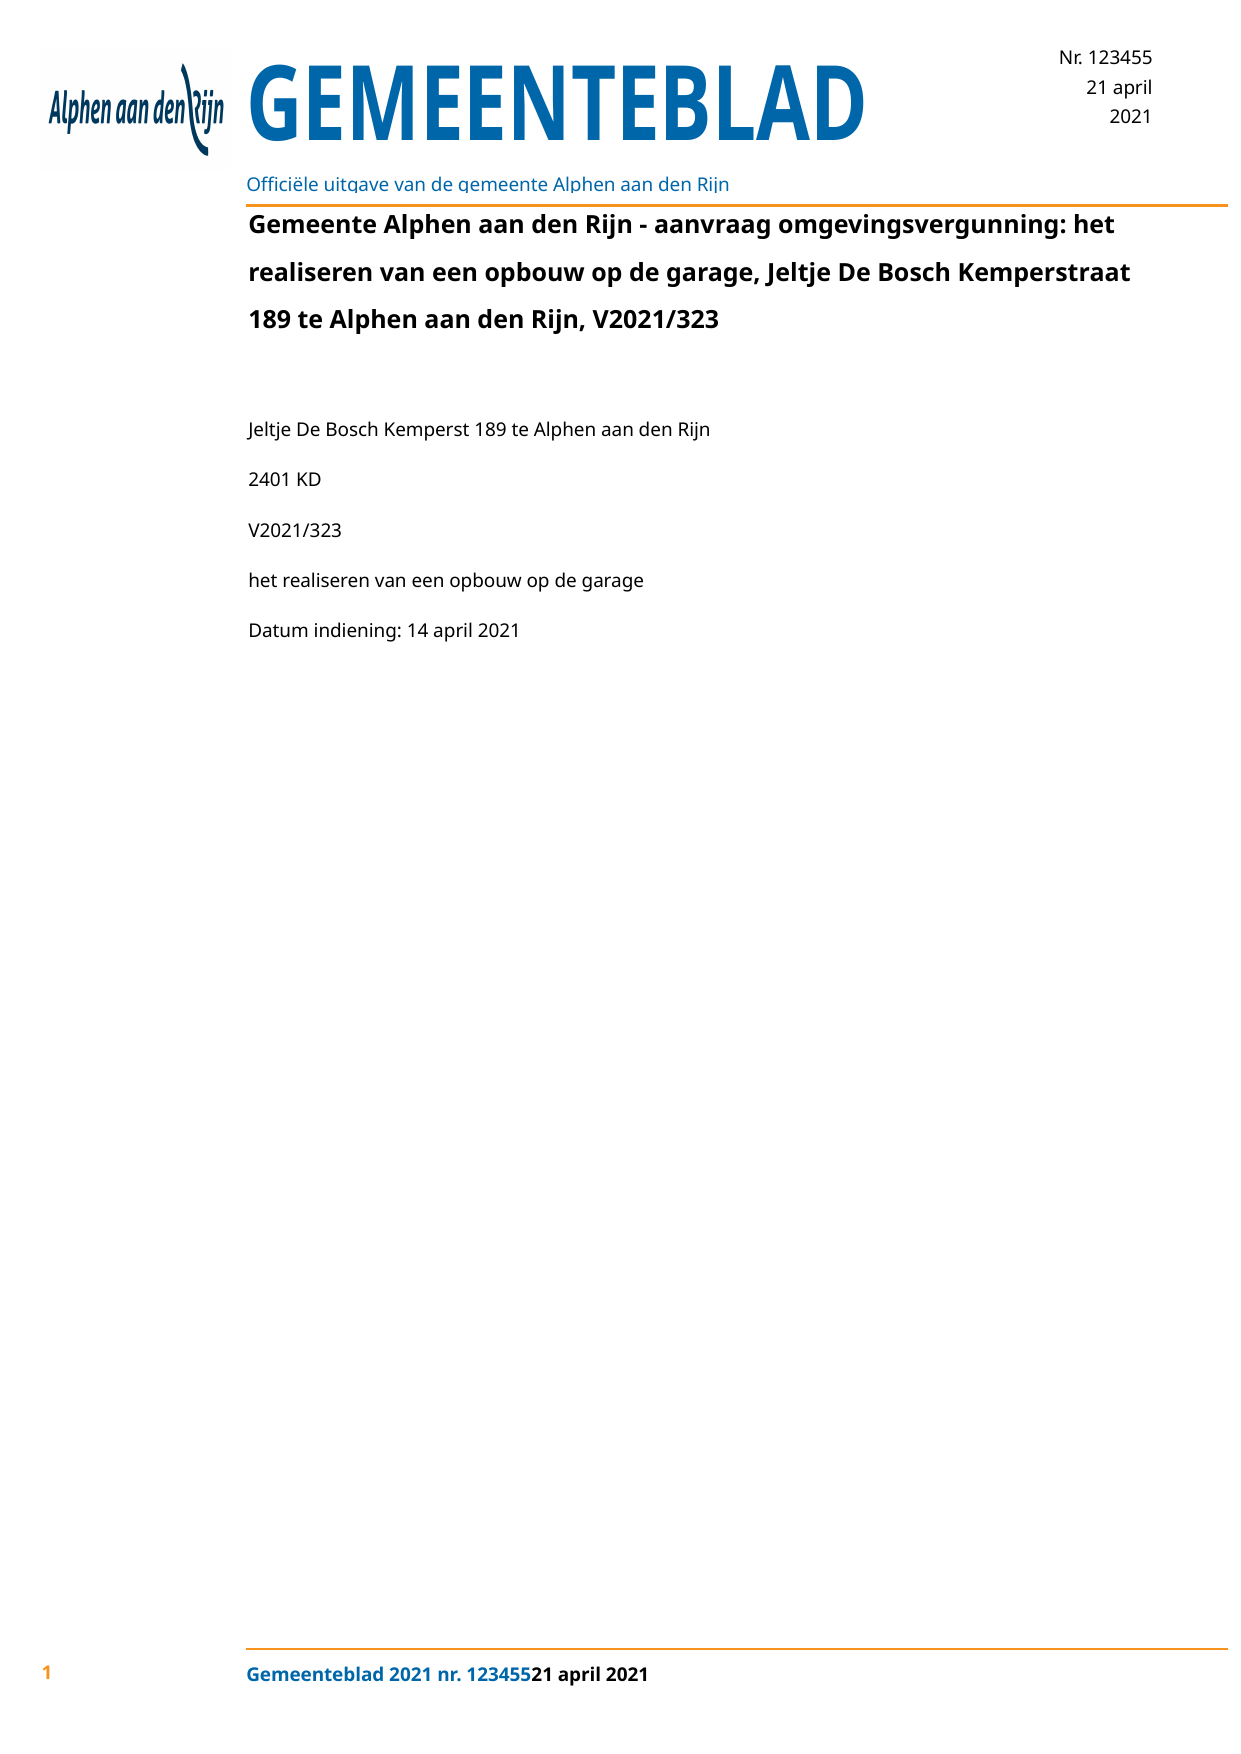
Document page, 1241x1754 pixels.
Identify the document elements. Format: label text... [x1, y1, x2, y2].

text Gemeente Alphen aan den Rijn - aanvraag omgevingsvergunning: het realiseren van een opbouw op de garage, Jeltje De Bosch Kemperstraat 189 te Alphen aan den Rijn, V2021/323 [248, 207, 1152, 336]
text Datum indiening: 14 april 2021 [248, 618, 1152, 643]
picture [41, 47, 231, 172]
text 2401 KD [248, 466, 1152, 492]
text Jeltje De Bosch Kemperst 189 te Alphen aan den Rijn [248, 416, 1152, 442]
text het realiseren van een opbouw op de garage [248, 567, 1152, 593]
text V2021/323 [248, 517, 1152, 542]
